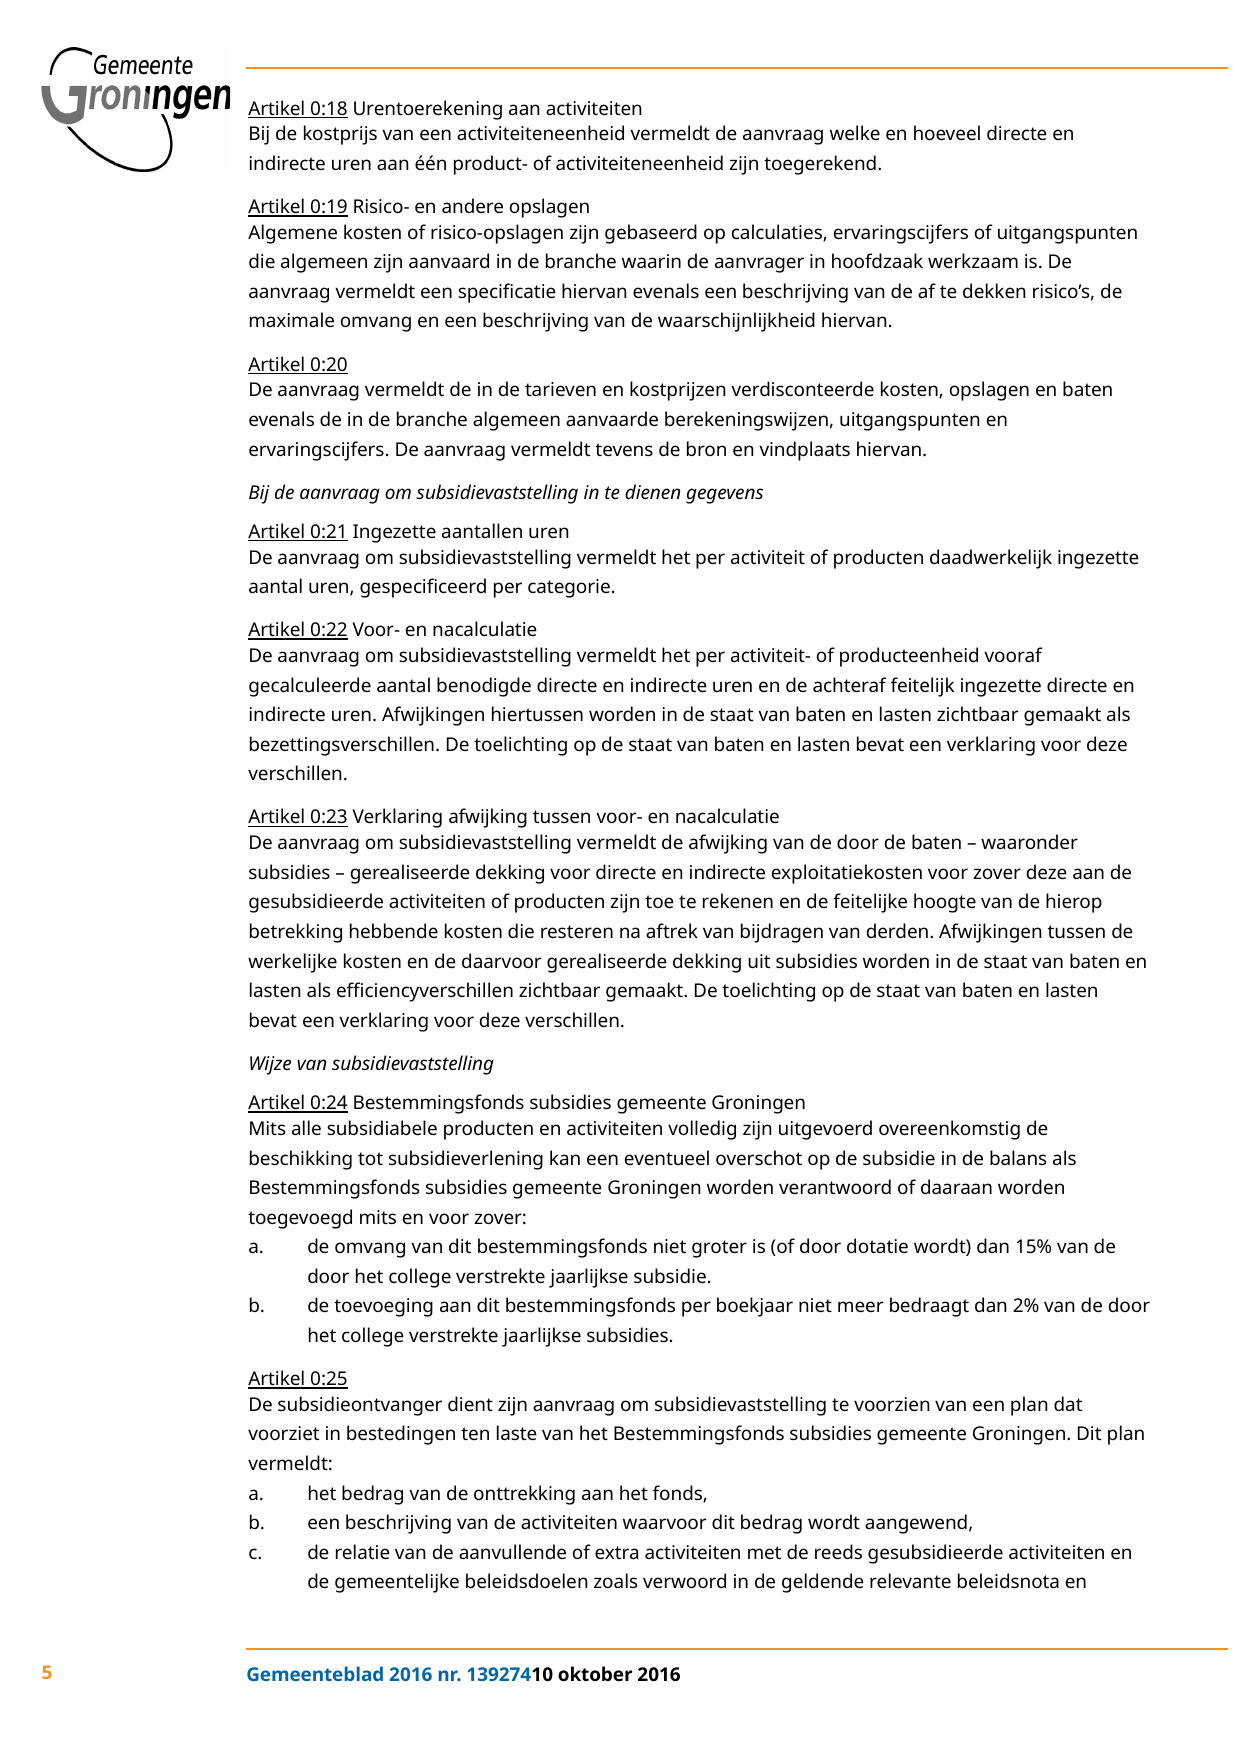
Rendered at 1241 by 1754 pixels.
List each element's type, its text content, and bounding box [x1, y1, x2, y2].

list het bedrag van de onttrekking aan het fonds, [248, 1480, 1152, 1506]
text Artikel 0:21 Ingezette aantallen uren [248, 518, 1152, 544]
text De aanvraag vermeldt de in de tarieven en kostprijzen verdisconteerde kosten, opslagen en baten evenals de in de branche algemeen aanvaarde berekeningswijzen, uitgangspunten en ervaringscijfers. De aanvraag vermeldt tevens de bron en vindplaats hiervan. [248, 377, 1152, 461]
text De subsidieontvanger dient zijn aanvraag om subsidievaststelling te voorzien van een plan dat voorziet in bestedingen ten laste van het Bestemmingsfonds subsidies gemeente Groningen. Dit plan vermeldt: [248, 1391, 1152, 1476]
text Mits alle subsidiabele producten en activiteiten volledig zijn uitgevoerd overeenkomstig de beschikking tot subsidieverlening kan een eventueel overschot op de subsidie in de balans als Bestemmingsfonds subsidies gemeente Groningen worden verantwoord of daaraan worden toegevoegd mits en voor zover: [248, 1115, 1152, 1229]
list een beschrijving van de activiteiten waarvoor dit bedrag wordt aangewend, [248, 1509, 1152, 1535]
text Artikel 0:24 Bestemmingsfonds subsidies gemeente Groningen [248, 1089, 1152, 1115]
list de toevoeging aan dit bestemmingsfonds per boekjaar niet meer bedraagt dan 2% van de door het college verstrekte jaarlijkse subsidies. [248, 1293, 1152, 1348]
text Bij de aanvraag om subsidievaststelling in te dienen gegevens [248, 479, 1152, 504]
text Wijze van subsidievaststelling [248, 1050, 1152, 1076]
list de omvang van dit bestemmingsfonds niet groter is (of door dotatie wordt) dan 15% van de door het college verstrekte jaarlijkse subsidie. [248, 1233, 1152, 1289]
text De aanvraag om subsidievaststelling vermeldt de afwijking van de door de baten – waaronder subsidies – gerealiseerde dekking voor directe en indirecte exploitatiekosten voor zover deze aan de gesubsidieerde activiteiten of producten zijn toe te rekenen en de feitelijke hoogte van de hierop betrekking hebbende kosten die resteren na aftrek van bijdragen van derden. Afwijkingen tussen de werkelijke kosten en de daarvoor gerealiseerde dekking uit subsidies worden in de staat van baten en lasten als efficiencyverschillen zichtbaar gemaakt. De toelichting op de staat van baten en lasten bevat een verklaring voor deze verschillen. [248, 829, 1152, 1033]
picture [41, 47, 231, 172]
text Algemene kosten of risico-opslagen zijn gebaseerd op calculaties, ervaringscijfers of uitgangspunten die algemeen zijn aanvaard in de branche waarin de aanvrager in hoofdzaak werkzaam is. De aanvraag vermeldt een specificatie hiervan evenals een beschrijving van de af te dekken risico’s, de maximale omvang en een beschrijving van de waarschijnlijkheid hiervan. [248, 219, 1152, 333]
text De aanvraag om subsidievaststelling vermeldt het per activiteit of producten daadwerkelijk ingezette aantal uren, gespecificeerd per categorie. [248, 544, 1152, 599]
text De aanvraag om subsidievaststelling vermeldt het per activiteit- of producteenheid vooraf gecalculeerde aantal benodigde directe en indirecte uren en de achteraf feitelijk ingezette directe en indirecte uren. Afwijkingen hiertussen worden in de staat van baten en lasten zichtbaar gemaakt als bezettingsverschillen. De toelichting op de staat van baten en lasten bevat een verklaring voor deze verschillen. [248, 642, 1152, 786]
text Artikel 0:22 Voor- en nacalculatie [248, 617, 1152, 642]
list de relatie van de aanvullende of extra activiteiten met de reeds gesubsidieerde activiteiten en de gemeentelijke beleidsdoelen zoals verwoord in de geldende relevante beleidsnota en [248, 1539, 1152, 1594]
text Bij de kostprijs van een activiteiteneenheid vermeldt de aanvraag welke en hoeveel directe en indirecte uren aan één product- of activiteiteneenheid zijn toegerekend. [248, 121, 1152, 176]
text Artikel 0:18 Urentoerekening aan activiteiten [248, 95, 1152, 121]
text Artikel 0:20 [248, 351, 1152, 377]
text Artikel 0:25 [248, 1365, 1152, 1391]
text Artikel 0:19 Risico- en andere opslagen [248, 193, 1152, 219]
text Artikel 0:23 Verklaring afwijking tussen voor- en nacalculatie [248, 804, 1152, 829]
